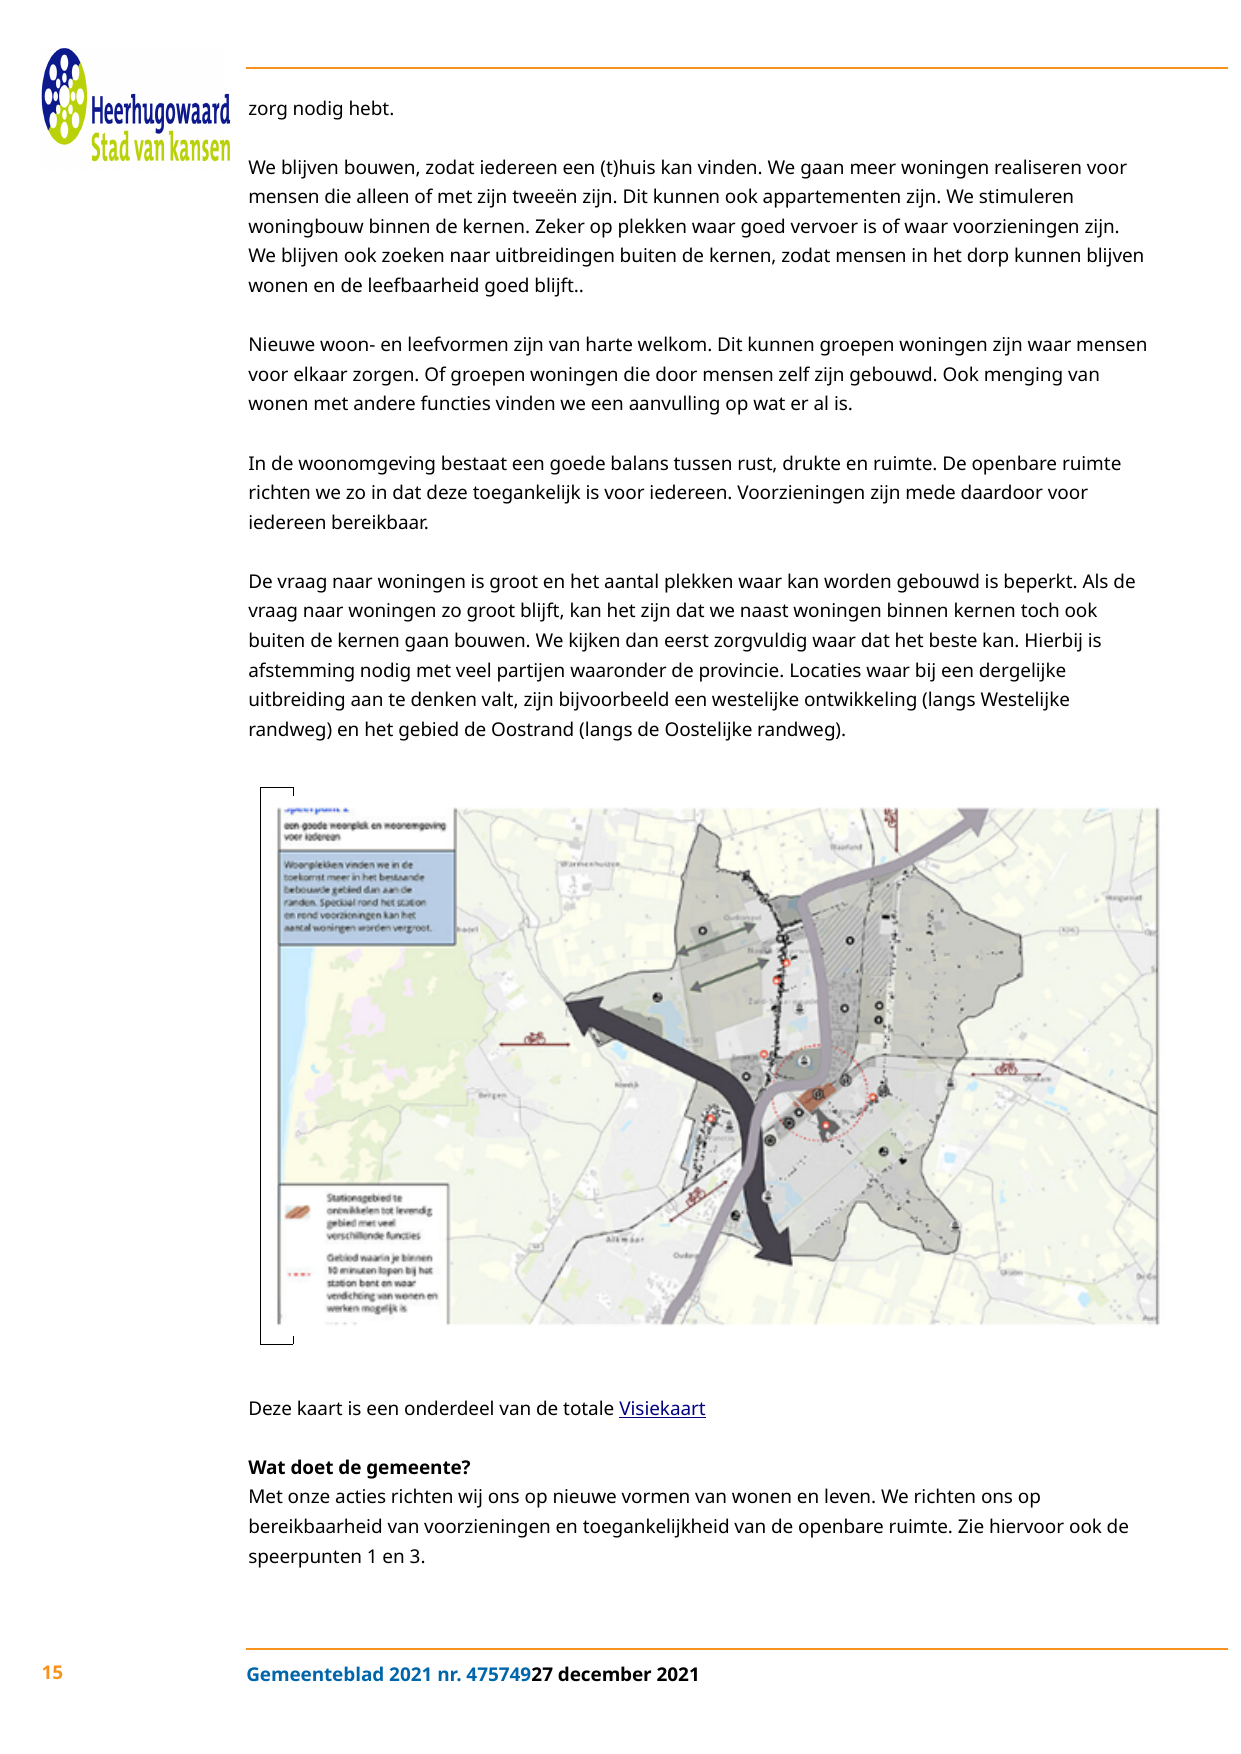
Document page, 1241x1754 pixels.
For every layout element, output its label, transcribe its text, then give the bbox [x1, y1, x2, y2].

text We blijven bouwen, zodat iedereen een (t)huis kan vinden. We gaan meer woningen realiseren voor mensen die alleen of met zijn tweeën zijn. Dit kunnen ook appartementen zijn. We stimuleren woningbouw binnen de kernen. Zeker op plekken waar goed vervoer is of waar voorzieningen zijn. We blijven ook zoeken naar uitbreidingen buiten de kernen, zodat mensen in het dorp kunnen blijven wonen en de leefbaarheid goed blijft.. [248, 154, 1152, 298]
text Met onze acties richten wij ons op nieuwe vormen van wonen en leven. We richten ons op bereikbaarheid van voorzieningen en toegankelijkheid van de openbare ruimte. Zie hiervoor ook de speerpunten 1 en 3. [248, 1484, 1152, 1569]
text In de woonomgeving bestaat een goede balans tussen rust, drukte en ruimte. De openbare ruimte richten we zo in dat deze toegankelijk is voor iedereen. Voorzieningen zijn mede daardoor voor iedereen bereikbaar. [248, 450, 1152, 535]
picture [268, 796, 1173, 1336]
text Nieuwe woon- en leefvormen zijn van harte welkom. Dit kunnen groepen woningen zijn waar mensen voor elkaar zorgen. Of groepen woningen die door mensen zelf zijn gebouwd. Ook menging van wonen met andere functies vinden we een aanvulling op wat er al is. [248, 331, 1152, 416]
picture [41, 47, 231, 172]
text zorg nodig hebt. [248, 95, 1152, 121]
text Deze kaart is een onderdeel van de totale Visiekaart [248, 1395, 1152, 1421]
text De vraag naar woningen is groot en het aantal plekken waar kan worden gebouwd is beperkt. Als de vraag naar woningen zo groot blijft, kan het zijn dat we naast woningen binnen kernen toch ook buiten de kernen gaan bouwen. We kijken dan eerst zorgvuldig waar dat het beste kan. Hierbij is afstemming nodig met veel partijen waaronder de provincie. Locaties waar bij een dergelijke uitbreiding aan te denken valt, zijn bijvoorbeeld een westelijke ontwikkeling (langs Westelijke randweg) en het gebied de Oostrand (langs de Oostelijke randweg). [248, 568, 1152, 742]
text Wat doet de gemeente? [248, 1454, 1152, 1480]
